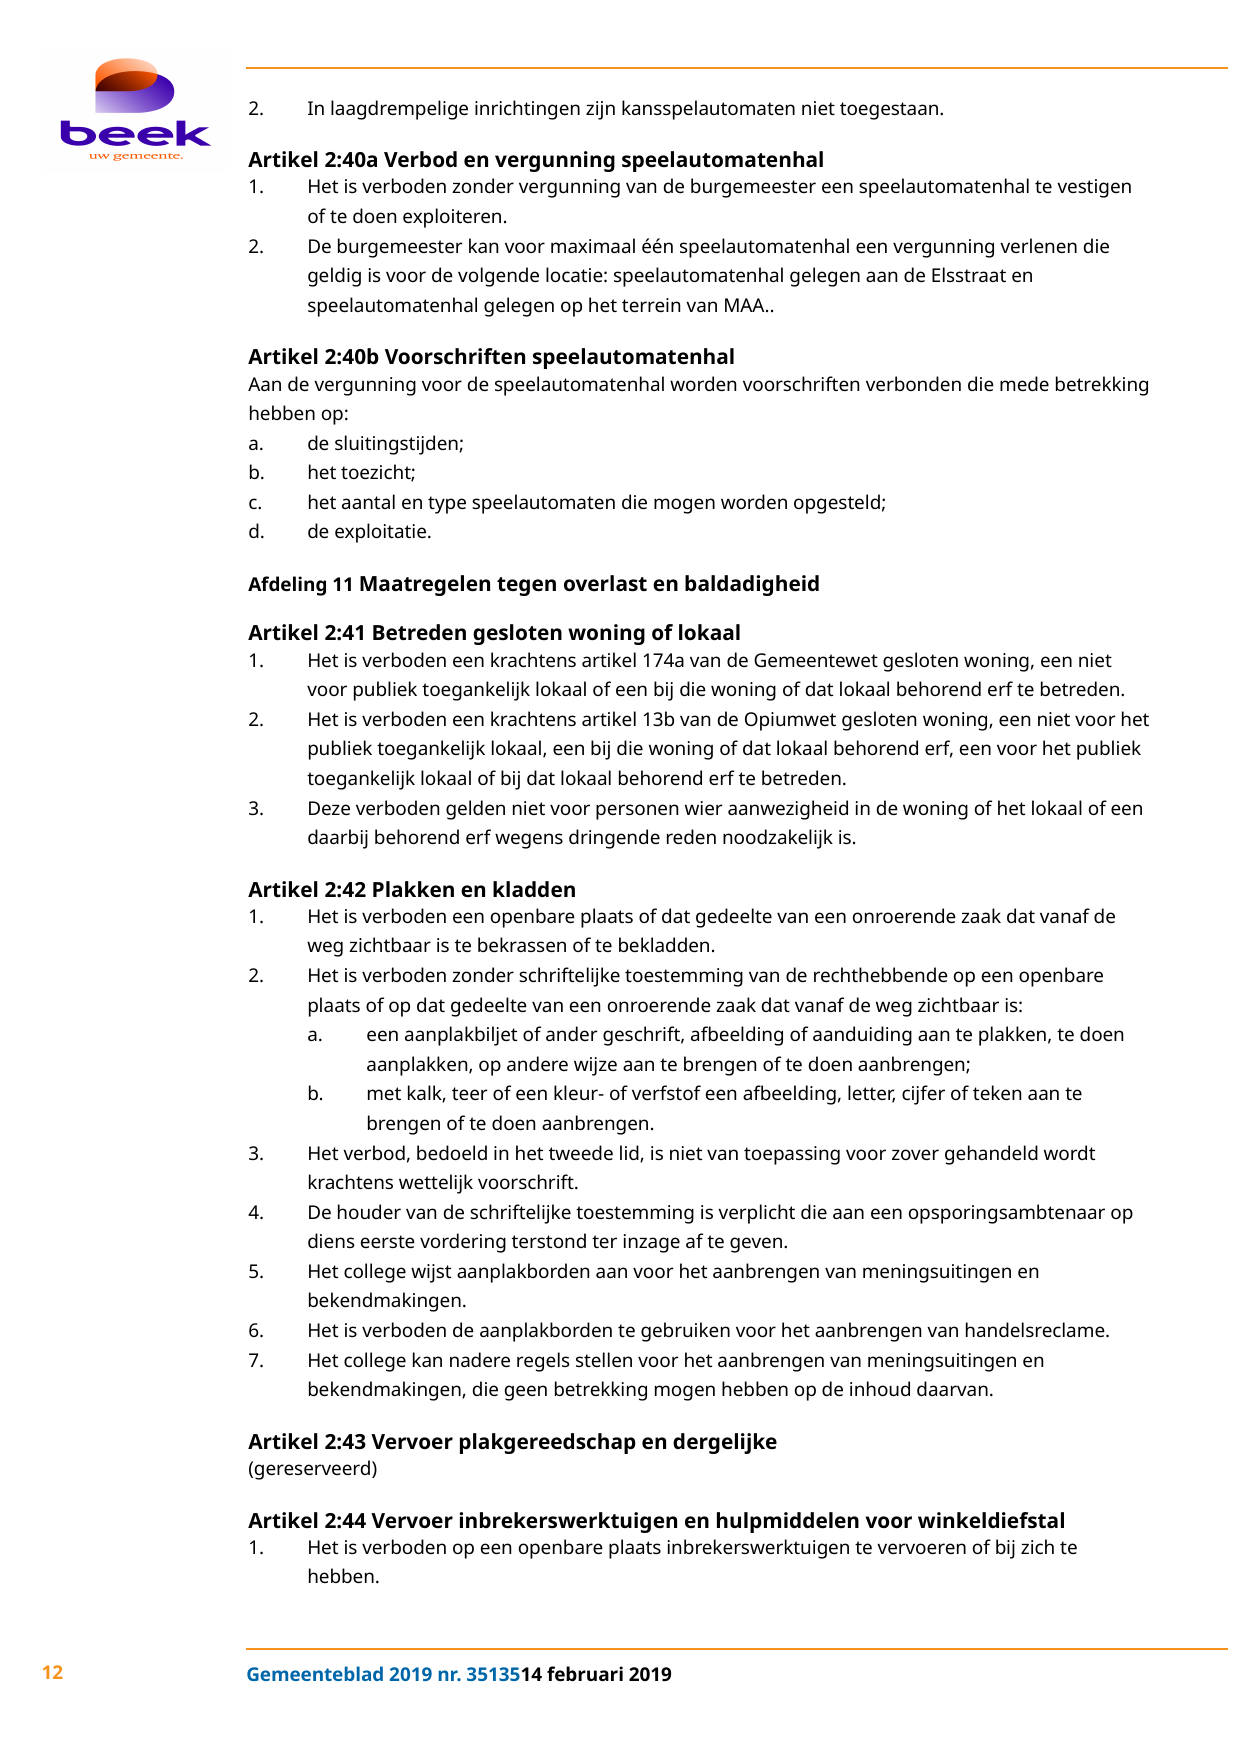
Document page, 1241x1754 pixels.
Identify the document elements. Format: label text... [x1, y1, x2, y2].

list de exploitatie. [248, 519, 1152, 544]
list het aantal en type speelautomaten die mogen worden opgesteld; [248, 489, 1152, 515]
list Het is verboden op een openbare plaats inbrekerswerktuigen te vervoeren of bij zich te hebben. [248, 1534, 1152, 1589]
text Aan de vergunning voor de speelautomatenhal worden voorschriften verbonden die mede betrekking hebben op: [248, 371, 1152, 426]
text Artikel 2:44 Vervoer inbrekerswerktuigen en hulpmiddelen voor winkeldiefstal [248, 1506, 1152, 1534]
list Deze verboden gelden niet voor personen wier aanwezigheid in de woning of het lokaal of een daarbij behorend erf wegens dringende reden noodzakelijk is. [248, 795, 1152, 850]
text Artikel 2:40a Verbod en vergunning speelautomatenhal [248, 145, 1152, 174]
text Artikel 2:41 Betreden gesloten woning of lokaal [248, 618, 1152, 647]
text Artikel 2:43 Vervoer plakgereedschap en dergelijke [248, 1427, 1152, 1455]
list Het is verboden zonder vergunning van de burgemeester een speelautomatenhal te vestigen of te doen exploiteren. [248, 174, 1152, 229]
list Het is verboden een krachtens artikel 13b van de Opiumwet gesloten woning, een niet voor het publiek toegankelijk lokaal, een bij die woning of dat lokaal behorend erf, een voor het publiek toegankelijk lokaal of bij dat lokaal behorend erf te betreden. [248, 706, 1152, 791]
list Het is verboden zonder schriftelijke toestemming van de rechthebbende op een openbare plaats of op dat gedeelte van een onroerende zaak dat vanaf de weg zichtbaar is: [248, 962, 1152, 1018]
list met kalk, teer of een kleur- of verfstof een afbeelding, letter, cijfer of teken aan te brengen of te doen aanbrengen. [307, 1081, 1152, 1136]
list Het college wijst aanplakborden aan voor het aanbrengen van meningsuitingen en bekendmakingen. [248, 1258, 1152, 1313]
list een aanplakbiljet of ander geschrift, afbeelding of aanduiding aan te plakken, te doen aanplakken, op andere wijze aan te brengen of te doen aanbrengen; [307, 1021, 1152, 1077]
list Het college kan nadere regels stellen voor het aanbrengen van meningsuitingen en bekendmakingen, die geen betrekking mogen hebben op de inhoud daarvan. [248, 1347, 1152, 1402]
text Afdeling 11 Maatregelen tegen overlast en baldadigheid [248, 569, 1152, 597]
text Artikel 2:40b Voorschriften speelautomatenhal [248, 342, 1152, 371]
picture [41, 47, 231, 172]
list In laagdrempelige inrichtingen zijn kansspelautomaten niet toegestaan. [248, 95, 1152, 121]
list De houder van de schriftelijke toestemming is verplicht die aan een opsporingsambtenaar op diens eerste vordering terstond ter inzage af te geven. [248, 1199, 1152, 1254]
text (gereserveerd) [248, 1455, 1152, 1481]
list Het is verboden een krachtens artikel 174a van de Gemeentewet gesloten woning, een niet voor publiek toegankelijk lokaal of een bij die woning of dat lokaal behorend erf te betreden. [248, 647, 1152, 702]
text Artikel 2:42 Plakken en kladden [248, 875, 1152, 903]
list Het verbod, bedoeld in het tweede lid, is niet van toepassing voor zover gehandeld wordt krachtens wettelijk voorschrift. [248, 1140, 1152, 1195]
list Het is verboden de aanplakborden te gebruiken voor het aanbrengen van handelsreclame. [248, 1317, 1152, 1343]
list het toezicht; [248, 459, 1152, 485]
list de sluitingstijden; [248, 430, 1152, 456]
list De burgemeester kan voor maximaal één speelautomatenhal een vergunning verlenen die geldig is voor de volgende locatie: speelautomatenhal gelegen aan de Elsstraat en speelautomatenhal gelegen op het terrein van MAA.. [248, 233, 1152, 318]
list Het is verboden een openbare plaats of dat gedeelte van een onroerende zaak dat vanaf de weg zichtbaar is te bekrassen of te bekladden. [248, 903, 1152, 958]
